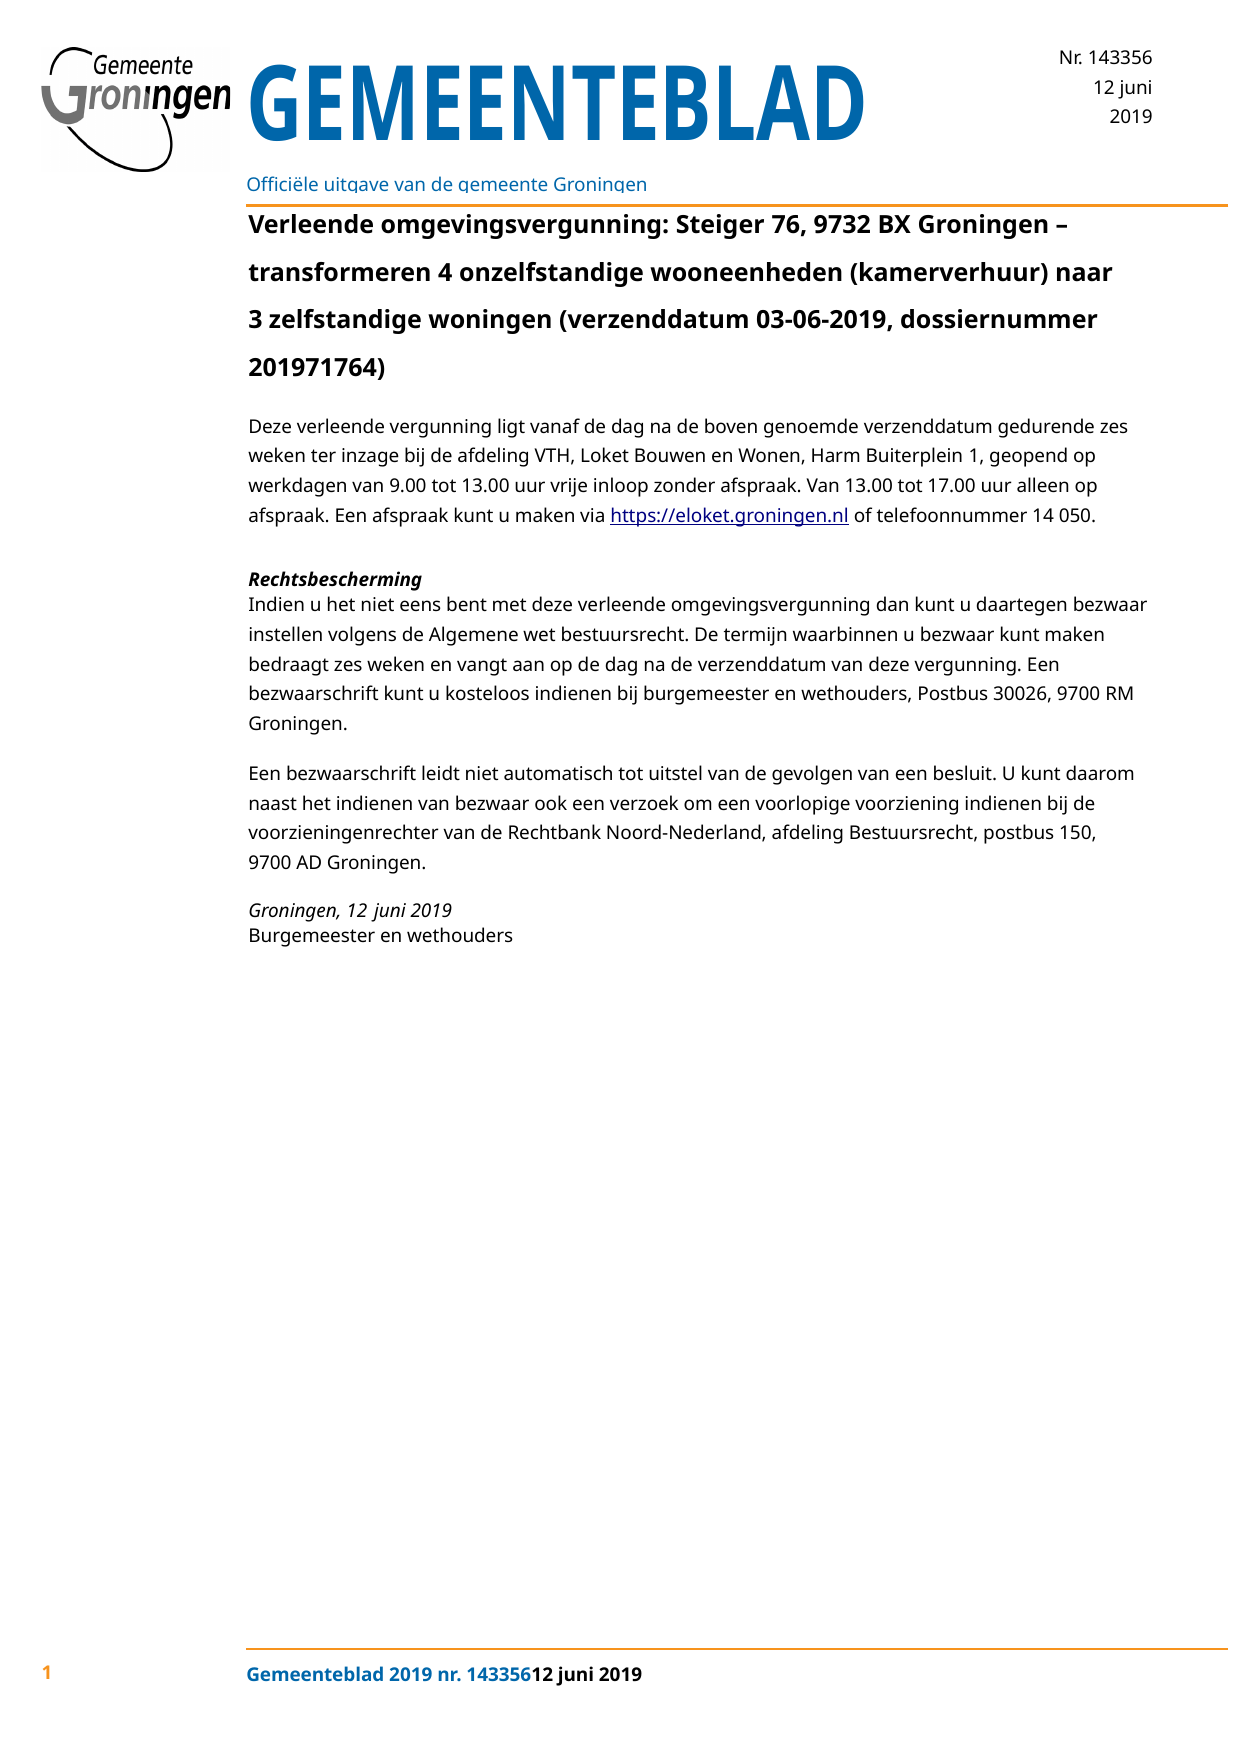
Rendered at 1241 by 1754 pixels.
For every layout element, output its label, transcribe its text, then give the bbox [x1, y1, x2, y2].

text Burgemeester en wethouders [248, 923, 1152, 948]
text Rechtsbescherming [248, 566, 1152, 592]
text Een bezwaarschrift leidt niet automatisch tot uitstel van de gevolgen van een besluit. U kunt daarom naast het indienen van bezwaar ook een verzoek om een voorlopige voorziening indienen bij de voorzieningenrechter van de Rechtbank Noord-Nederland, afdeling Bestuursrecht, postbus 150, 9700 AD Groningen. [248, 760, 1152, 875]
text Groningen, 12 juni 2019 [248, 897, 1152, 923]
text Deze verleende vergunning ligt vanaf de dag na de boven genoemde verzenddatum gedurende zes weken ter inzage bij de afdeling VTH, Loket Bouwen en Wonen, Harm Buiterplein 1, geopend op werkdagen van 9.00 tot 13.00 uur vrije inloop zonder afspraak. Van 13.00 tot 17.00 uur alleen op afspraak. Een afspraak kunt u maken via https://eloket.groningen.nl of telefoonnummer 14 050. [248, 413, 1152, 528]
text Indien u het niet eens bent met deze verleende omgevingsvergunning dan kunt u daartegen bezwaar instellen volgens de Algemene wet bestuursrecht. De termijn waarbinnen u bezwaar kunt maken bedraagt zes weken en vangt aan op de dag na de verzenddatum van deze vergunning. Een bezwaarschrift kunt u kosteloos indienen bij burgemeester en wethouders, Postbus 30026, 9700 RM Groningen. [248, 592, 1152, 736]
text Verleende omgevingsvergunning: Steiger 76, 9732 BX Groningen – transformeren 4 onzelfstandige wooneenheden (kamerverhuur) naar 3 zelfstandige woningen (verzenddatum 03-06-2019, dossiernummer 201971764) [248, 207, 1152, 384]
picture [41, 47, 231, 172]
